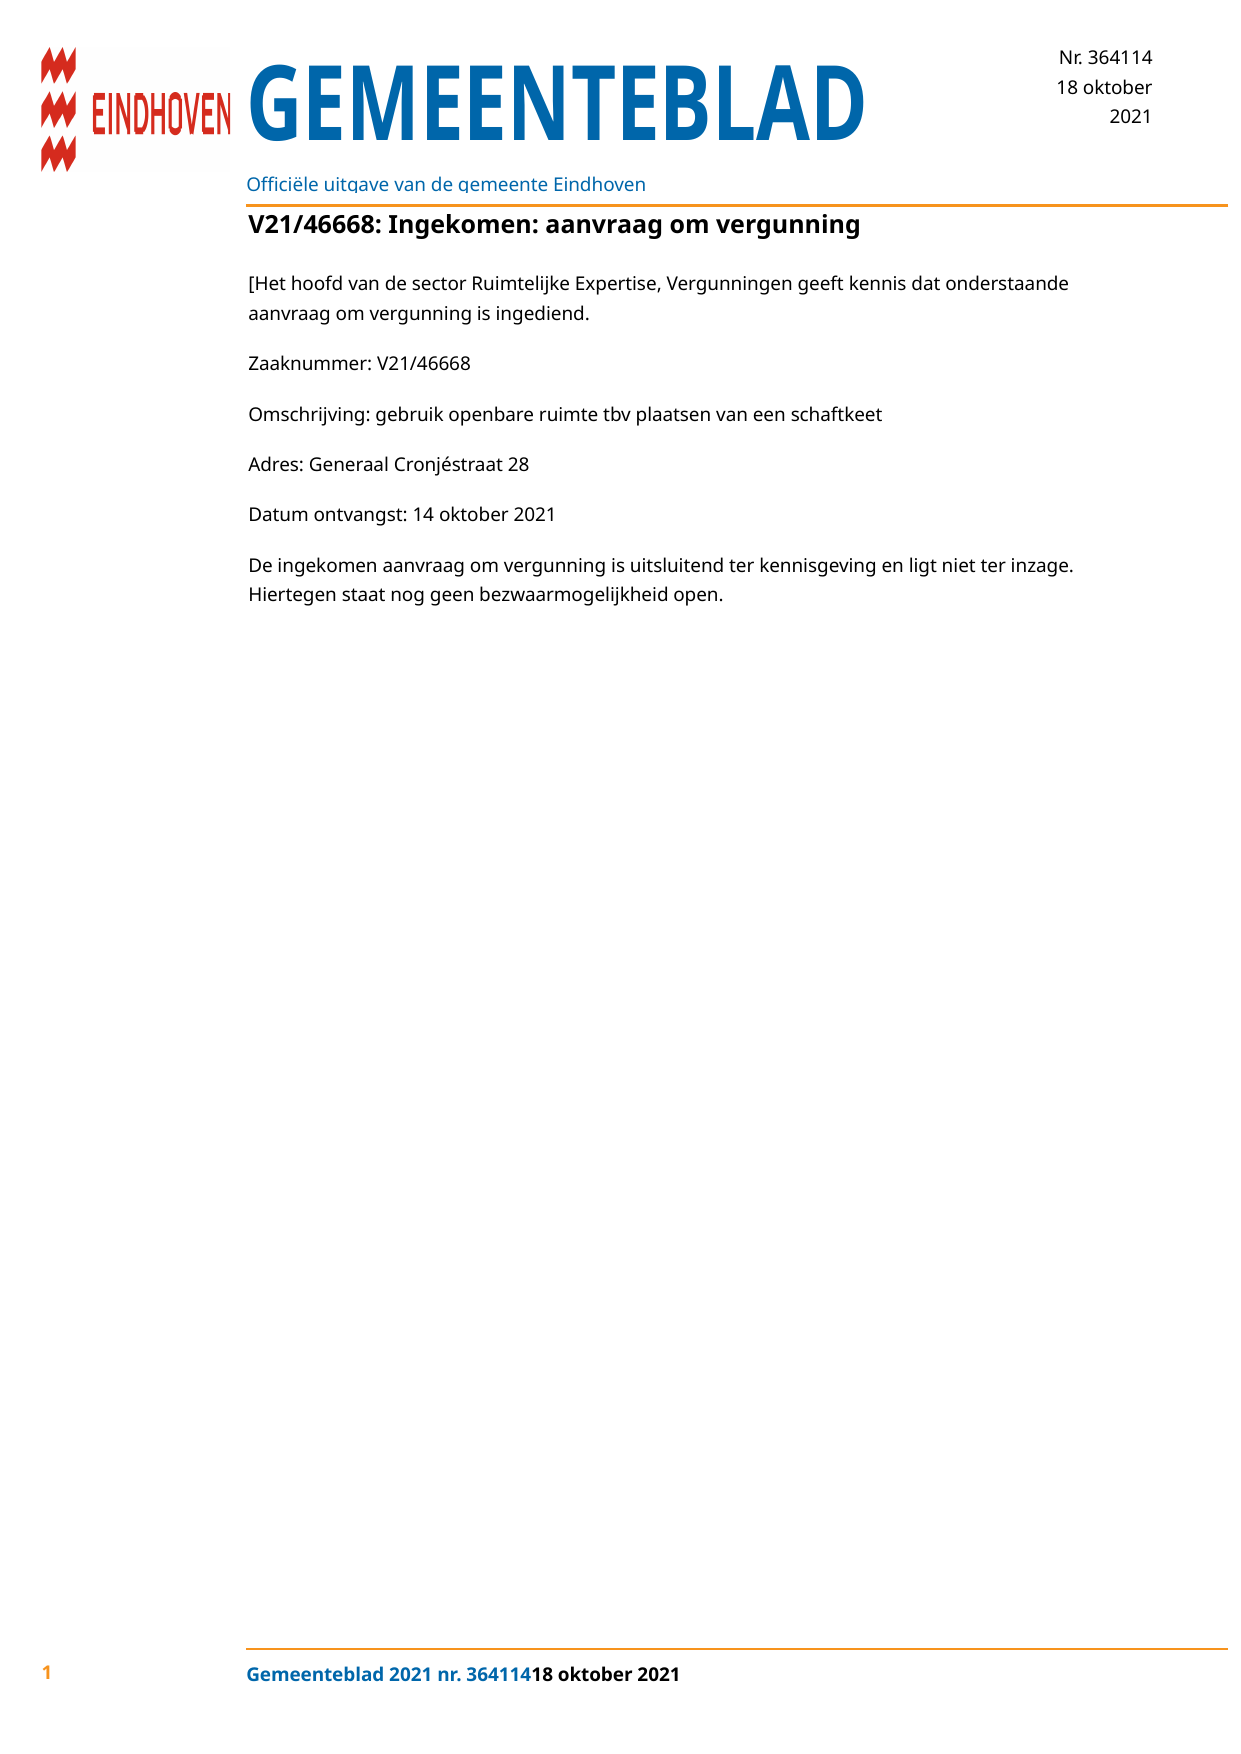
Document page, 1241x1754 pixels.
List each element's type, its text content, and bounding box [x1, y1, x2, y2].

text Datum ontvangst: 14 oktober 2021 [248, 502, 1152, 527]
text Adres: Generaal Cronjéstraat 28 [248, 451, 1152, 477]
text De ingekomen aanvraag om vergunning is uitsluitend ter kennisgeving en ligt niet ter inzage. Hiertegen staat nog geen bezwaarmogelijkheid open. [248, 552, 1152, 607]
text Omschrijving: gebruik openbare ruimte tbv plaatsen van een schaftkeet [248, 401, 1152, 426]
text V21/46668: Ingekomen: aanvraag om vergunning [248, 207, 1152, 241]
text Zaaknummer: V21/46668 [248, 350, 1152, 376]
picture [41, 47, 231, 172]
text [Het hoofd van de sector Ruimtelijke Expertise, Vergunningen geeft kennis dat onderstaande aanvraag om vergunning is ingediend. [248, 270, 1152, 326]
